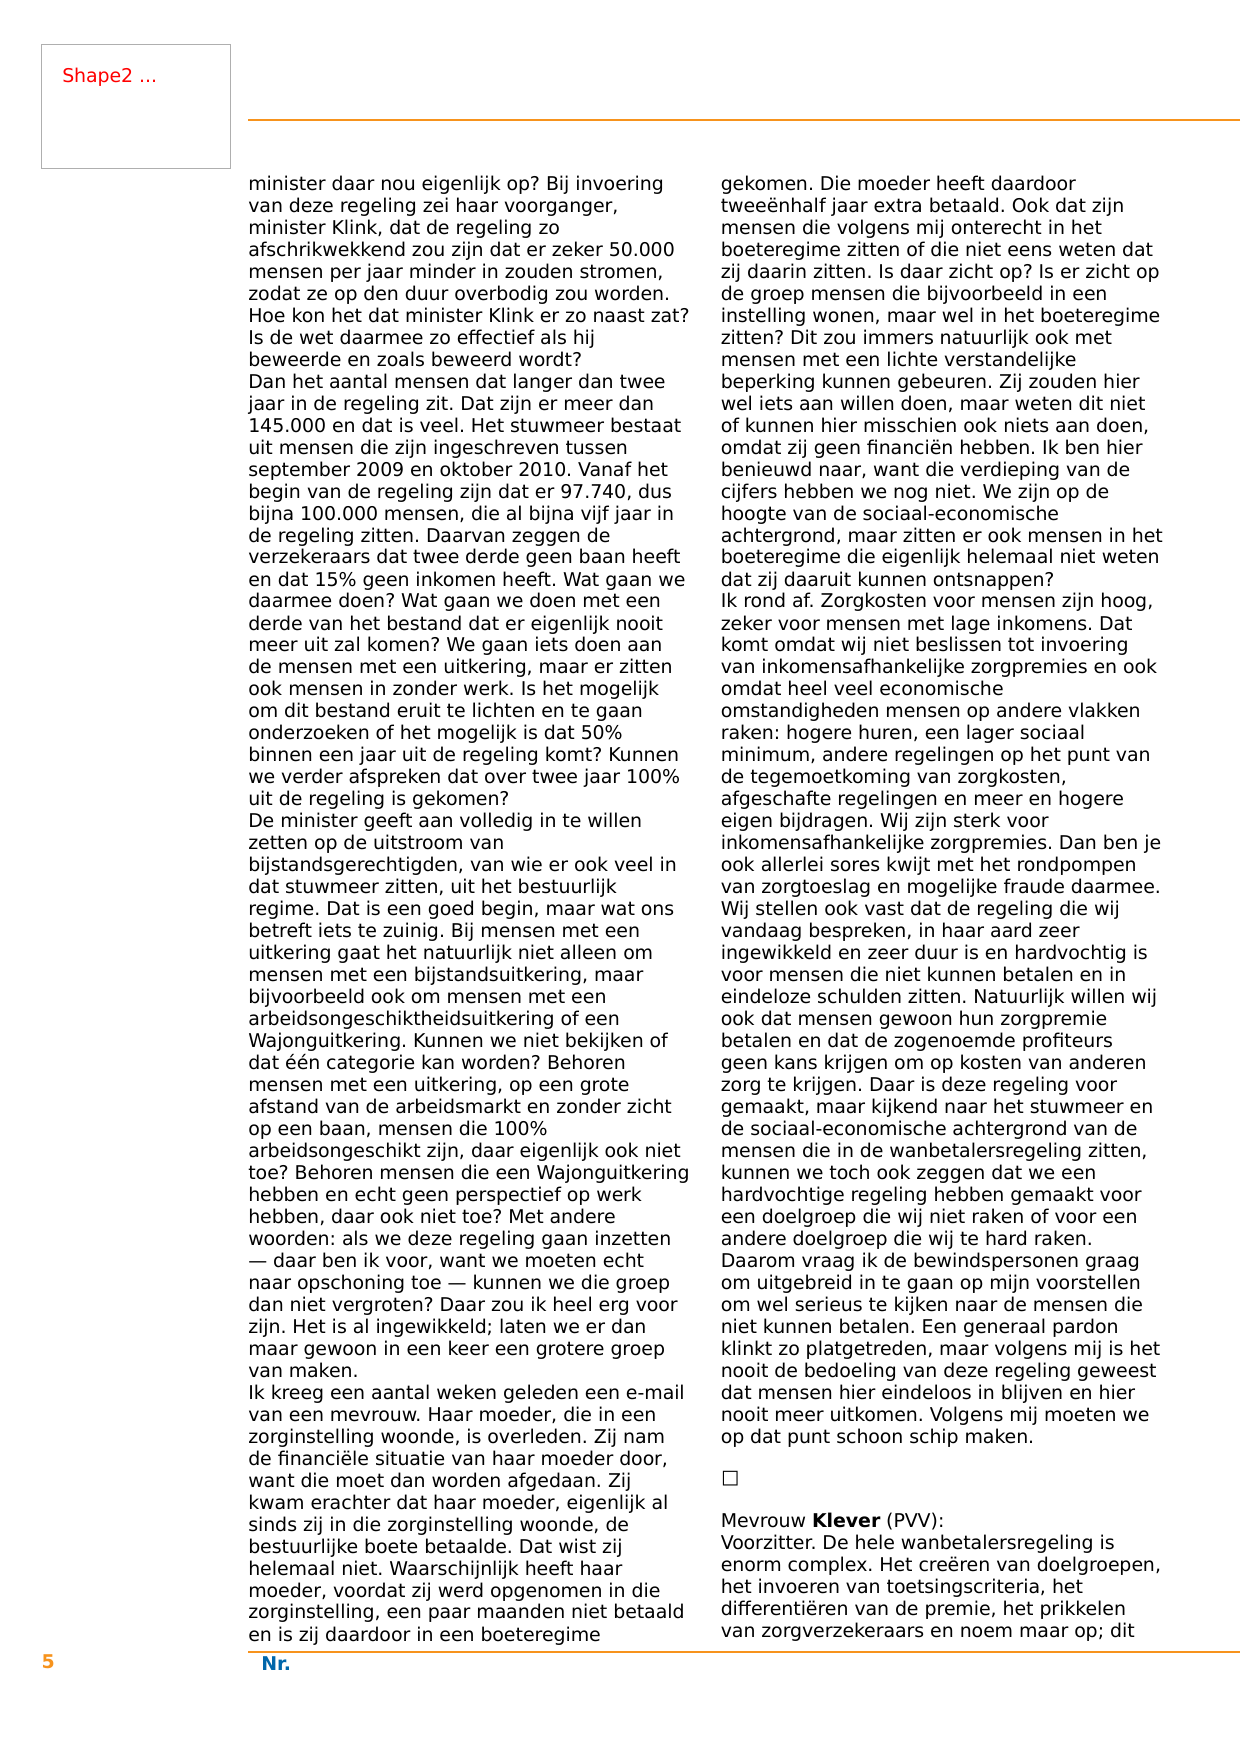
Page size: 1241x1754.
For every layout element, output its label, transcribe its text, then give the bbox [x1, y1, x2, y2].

text Ik kreeg een aantal weken geleden een e-mail van een mevrouw. Haar moeder, die in een zorginstelling woonde, is overleden. Zij nam de financiële situatie van haar moeder door, want die moet dan worden afgedaan. Zij kwam erachter dat haar moeder, eigenlijk al sinds zij in die zorginstelling woonde, de bestuurlijke boete betaalde. Dat wist zij helemaal niet. Waarschijnlijk heeft haar moeder, voordat zij werd opgenomen in die zorginstelling, een paar maanden niet betaald en is zij daardoor in een boeteregime [248, 1382, 691, 1645]
text De minister geeft aan volledig in te willen zetten op de uitstroom van bijstandsgerechtigden, van wie er ook veel in dat stuwmeer zitten, uit het bestuurlijk regime. Dat is een goed begin, maar wat ons betreft iets te zuinig. Bij mensen met een uitkering gaat het natuurlijk niet alleen om mensen met een bijstandsuitkering, maar bijvoorbeeld ook om mensen met een arbeidsongeschiktheidsuitkering of een Wajonguitkering. Kunnen we niet bekijken of dat één categorie kan worden? Behoren mensen met een uitkering, op een grote afstand van de arbeidsmarkt en zonder zicht op een baan, mensen die 100% arbeidsongeschikt zijn, daar eigenlijk ook niet toe? Behoren mensen die een Wajonguitkering hebben en echt geen perspectief op werk hebben, daar ook niet toe? Met andere woorden: als we deze regeling gaan inzetten — daar ben ik voor, want we moeten echt naar opschoning toe — kunnen we die groep dan niet vergroten? Daar zou ik heel erg voor zijn. Het is al ingewikkeld; laten we er dan maar gewoon in een keer een grotere groep van maken. [248, 810, 691, 1382]
text Voorzitter. De hele wanbetalersregeling is enorm complex. Het creëren van doelgroepen, het invoeren van toetsingscriteria, het differentiëren van de premie, het prikkelen van zorgverzekeraars en noem maar op; dit [721, 1532, 1163, 1641]
text Dan het aantal mensen dat langer dan twee jaar in de regeling zit. Dat zijn er meer dan 145.000 en dat is veel. Het stuwmeer bestaat uit mensen die zijn ingeschreven tussen september 2009 en oktober 2010. Vanaf het begin van de regeling zijn dat er 97.740, dus bijna 100.000 mensen, die al bijna vijf jaar in de regeling zitten. Daarvan zeggen de verzekeraars dat twee derde geen baan heeft en dat 15% geen inkomen heeft. Wat gaan we daarmee doen? Wat gaan we doen met een derde van het bestand dat er eigenlijk nooit meer uit zal komen? We gaan iets doen aan de mensen met een uitkering, maar er zitten ook mensen in zonder werk. Is het mogelijk om dit bestand eruit te lichten en te gaan onderzoeken of het mogelijk is dat 50% binnen een jaar uit de regeling komt? Kunnen we verder afspreken dat over twee jaar 100% uit de regeling is gekomen? [248, 371, 691, 810]
text Ik rond af. Zorgkosten voor mensen zijn hoog, zeker voor mensen met lage inkomens. Dat komt omdat wij niet beslissen tot invoering van inkomensafhankelijke zorgpremies en ook omdat heel veel economische omstandigheden mensen op andere vlakken raken: hogere huren, een lager sociaal minimum, andere regelingen op het punt van de tegemoetkoming van zorgkosten, afgeschafte regelingen en meer en hogere eigen bijdragen. Wij zijn sterk voor inkomensafhankelijke zorgpremies. Dan ben je ook allerlei sores kwijt met het rondpompen van zorgtoeslag en mogelijke fraude daarmee. Wij stellen ook vast dat de regeling die wij vandaag bespreken, in haar aard zeer ingewikkeld en zeer duur is en hardvochtig is voor mensen die niet kunnen betalen en in eindeloze schulden zitten. Natuurlijk willen wij ook dat mensen gewoon hun zorgpremie betalen en dat de zogenoemde profiteurs geen kans krijgen om op kosten van anderen zorg te krijgen. Daar is deze regeling voor gemaakt, maar kijkend naar het stuwmeer en de sociaal-economische achtergrond van de mensen die in de wanbetalersregeling zitten, kunnen we toch ook zeggen dat we een hardvochtige regeling hebben gemaakt voor een doelgroep die wij niet raken of voor een andere doelgroep die wij te hard raken. Daarom vraag ik de bewindspersonen graag om uitgebreid in te gaan op mijn voorstellen om wel serieus te kijken naar de mensen die niet kunnen betalen. Een generaal pardon klinkt zo platgetreden, maar volgens mij is het nooit de bedoeling van deze regeling geweest dat mensen hier eindeloos in blijven en hier nooit meer uitkomen. Volgens mij moeten we op dat punt schoon schip maken. [721, 590, 1163, 1448]
text gekomen. Die moeder heeft daardoor tweeënhalf jaar extra betaald. Ook dat zijn mensen die volgens mij onterecht in het boeteregime zitten of die niet eens weten dat zij daarin zitten. Is daar zicht op? Is er zicht op de groep mensen die bijvoorbeeld in een instelling wonen, maar wel in het boeteregime zitten? Dit zou immers natuurlijk ook met mensen met een lichte verstandelijke beperking kunnen gebeuren. Zij zouden hier wel iets aan willen doen, maar weten dit niet of kunnen hier misschien ook niets aan doen, omdat zij geen financiën hebben. Ik ben hier benieuwd naar, want die verdieping van de cijfers hebben we nog niet. We zijn op de hoogte van de sociaal-economische achtergrond, maar zitten er ook mensen in het boeteregime die eigenlijk helemaal niet weten dat zij daaruit kunnen ontsnappen? [721, 173, 1163, 590]
text ⬜ [721, 1468, 1163, 1489]
text Mevrouw Klever (PVV): [721, 1509, 1163, 1532]
text minister daar nou eigenlijk op? Bij invoering van deze regeling zei haar voorganger, minister Klink, dat de regeling zo afschrikwekkend zou zijn dat er zeker 50.000 mensen per jaar minder in zouden stromen, zodat ze op den duur overbodig zou worden. Hoe kon het dat minister Klink er zo naast zat? Is de wet daarmee zo effectief als hij beweerde en zoals beweerd wordt? [248, 173, 691, 371]
